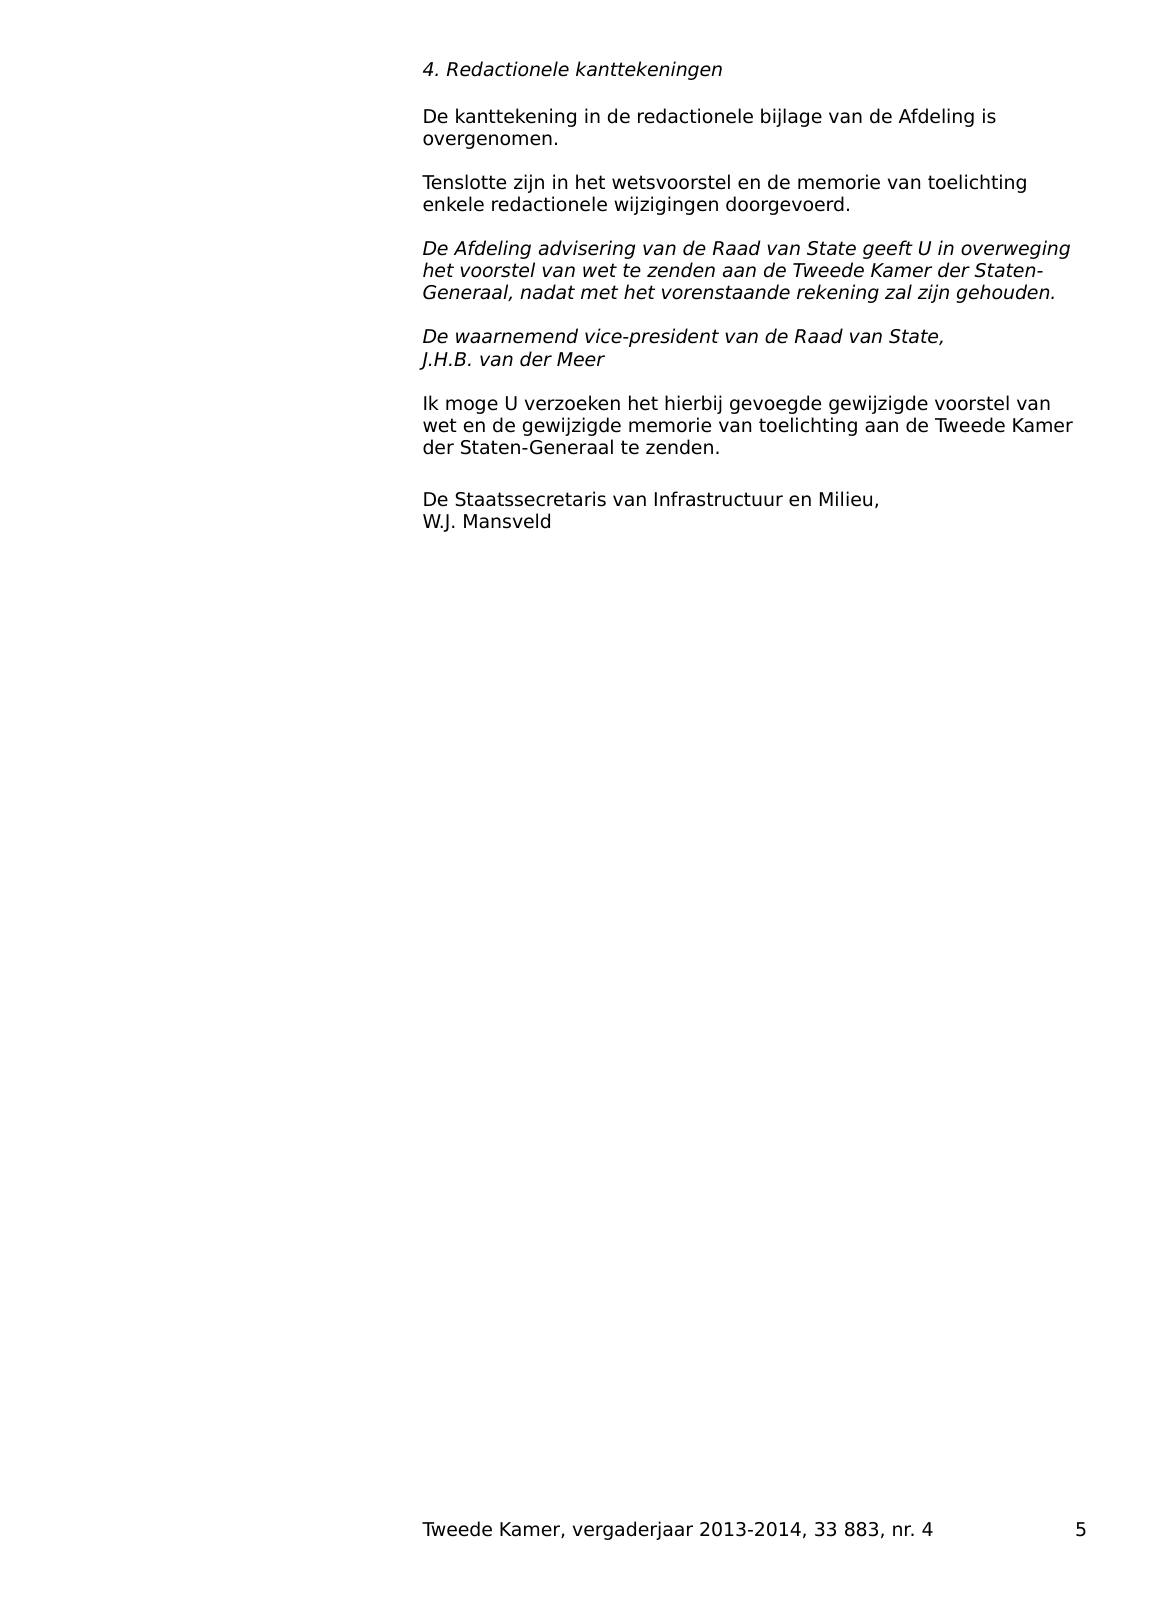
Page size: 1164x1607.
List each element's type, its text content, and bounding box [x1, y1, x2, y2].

text De Afdeling advisering van de Raad van State geeft U in overweging het voorstel van wet te zenden aan de Tweede Kamer der Staten-Generaal, nadat met het vorenstaande rekening zal zijn gehouden. [422, 238, 1087, 304]
text Ik moge U verzoeken het hierbij gevoegde gewijzigde voorstel van wet en de gewijzigde memorie van toelichting aan de Tweede Kamer der Staten-Generaal te zenden. [422, 393, 1087, 458]
text J.H.B. van der Meer [422, 348, 1087, 370]
text De waarnemend vice-president van de Raad van State, [422, 326, 1087, 348]
text Tenslotte zijn in het wetsvoorstel en de memorie van toelichting enkele redactionele wijzigingen doorgevoerd. [422, 172, 1087, 216]
text De kanttekening in de redactionele bijlage van de Afdeling is overgenomen. [422, 106, 1087, 150]
subtitle 4. Redactionele kanttekeningen [422, 59, 1087, 81]
text De Staatssecretaris van Infrastructuur en Milieu, W.J. Mansveld [422, 488, 1087, 532]
